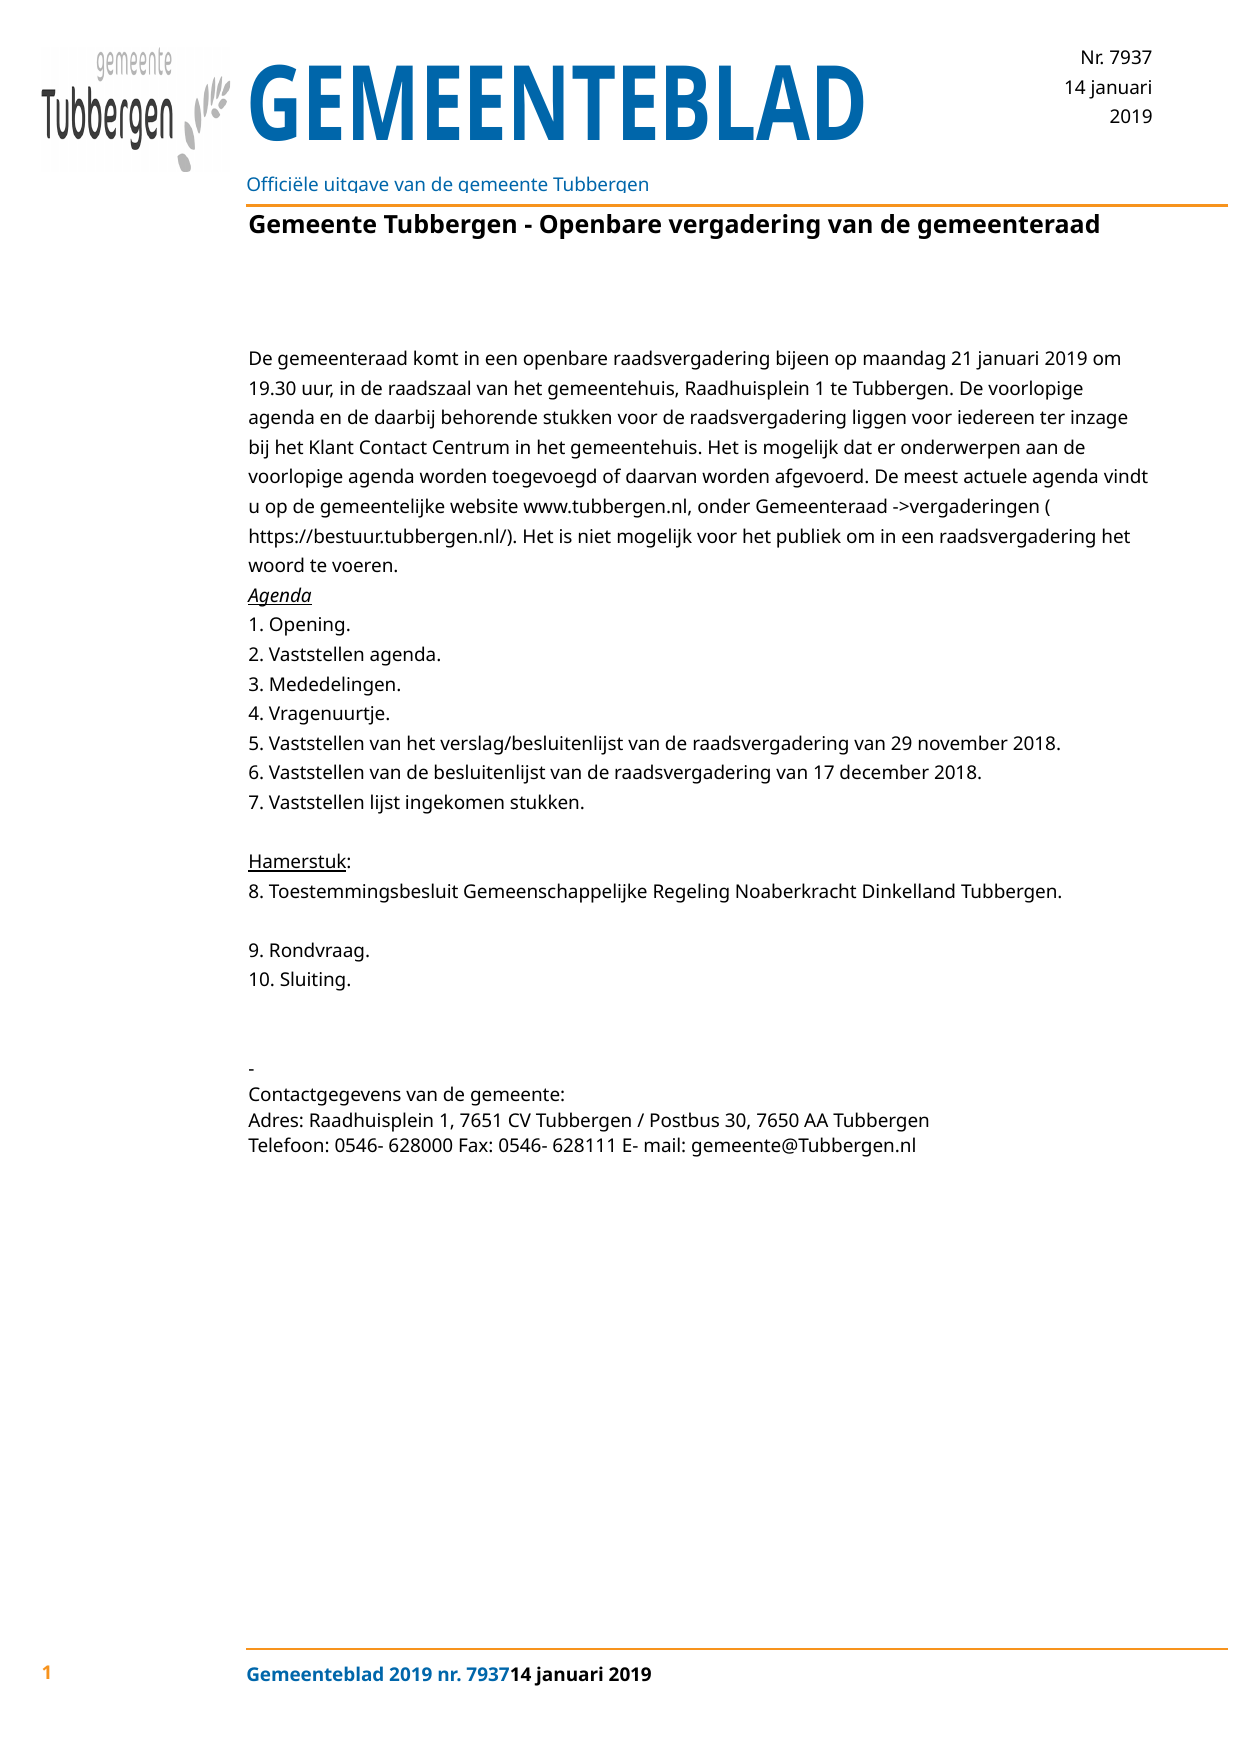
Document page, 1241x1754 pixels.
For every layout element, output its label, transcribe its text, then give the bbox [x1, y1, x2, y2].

text 1. Opening. [248, 612, 1152, 637]
text Telefoon: 0546- 628000 Fax: 0546- 628111 E- mail: gemeente@Tubbergen.nl [248, 1132, 1152, 1158]
text - [248, 1055, 1152, 1081]
text Contactgegevens van de gemeente: [248, 1081, 1152, 1107]
text 3. Mededelingen. [248, 671, 1152, 696]
text 2. Vaststellen agenda. [248, 641, 1152, 667]
text De gemeenteraad komt in een openbare raadsvergadering bijeen op maandag 21 januari 2019 om 19.30 uur, in de raadszaal van het gemeentehuis, Raadhuisplein 1 te Tubbergen. De voorlopige agenda en de daarbij behorende stukken voor de raadsvergadering liggen voor iedereen ter inzage bij het Klant Contact Centrum in het gemeentehuis. Het is mogelijk dat er onderwerpen aan de voorlopige agenda worden toegevoegd of daarvan worden afgevoerd. De meest actuele agenda vindt u op de gemeentelijke website www.tubbergen.nl, onder Gemeenteraad ->vergaderingen ( https://bestuur.tubbergen.nl/). Het is niet mogelijk voor het publiek om in een raadsvergadering het woord te voeren. [248, 345, 1152, 578]
text Hamerstuk: [248, 848, 1152, 874]
text 5. Vaststellen van het verslag/besluitenlijst van de raadsvergadering van 29 november 2018. [248, 730, 1152, 756]
text 10. Sluiting. [248, 967, 1152, 992]
picture [41, 47, 231, 172]
text Adres: Raadhuisplein 1, 7651 CV Tubbergen / Postbus 30, 7650 AA Tubbergen [248, 1107, 1152, 1132]
text 6. Vaststellen van de besluitenlijst van de raadsvergadering van 17 december 2018. [248, 759, 1152, 785]
text 8. Toestemmingsbesluit Gemeenschappelijke Regeling Noaberkracht Dinkelland Tubbergen. [248, 878, 1152, 903]
text 9. Rondvraag. [248, 937, 1152, 963]
text Agenda [248, 582, 1152, 608]
text Gemeente Tubbergen - Openbare vergadering van de gemeenteraad [248, 207, 1152, 241]
text 4. Vragenuurtje. [248, 700, 1152, 726]
text 7. Vaststellen lijst ingekomen stukken. [248, 789, 1152, 815]
